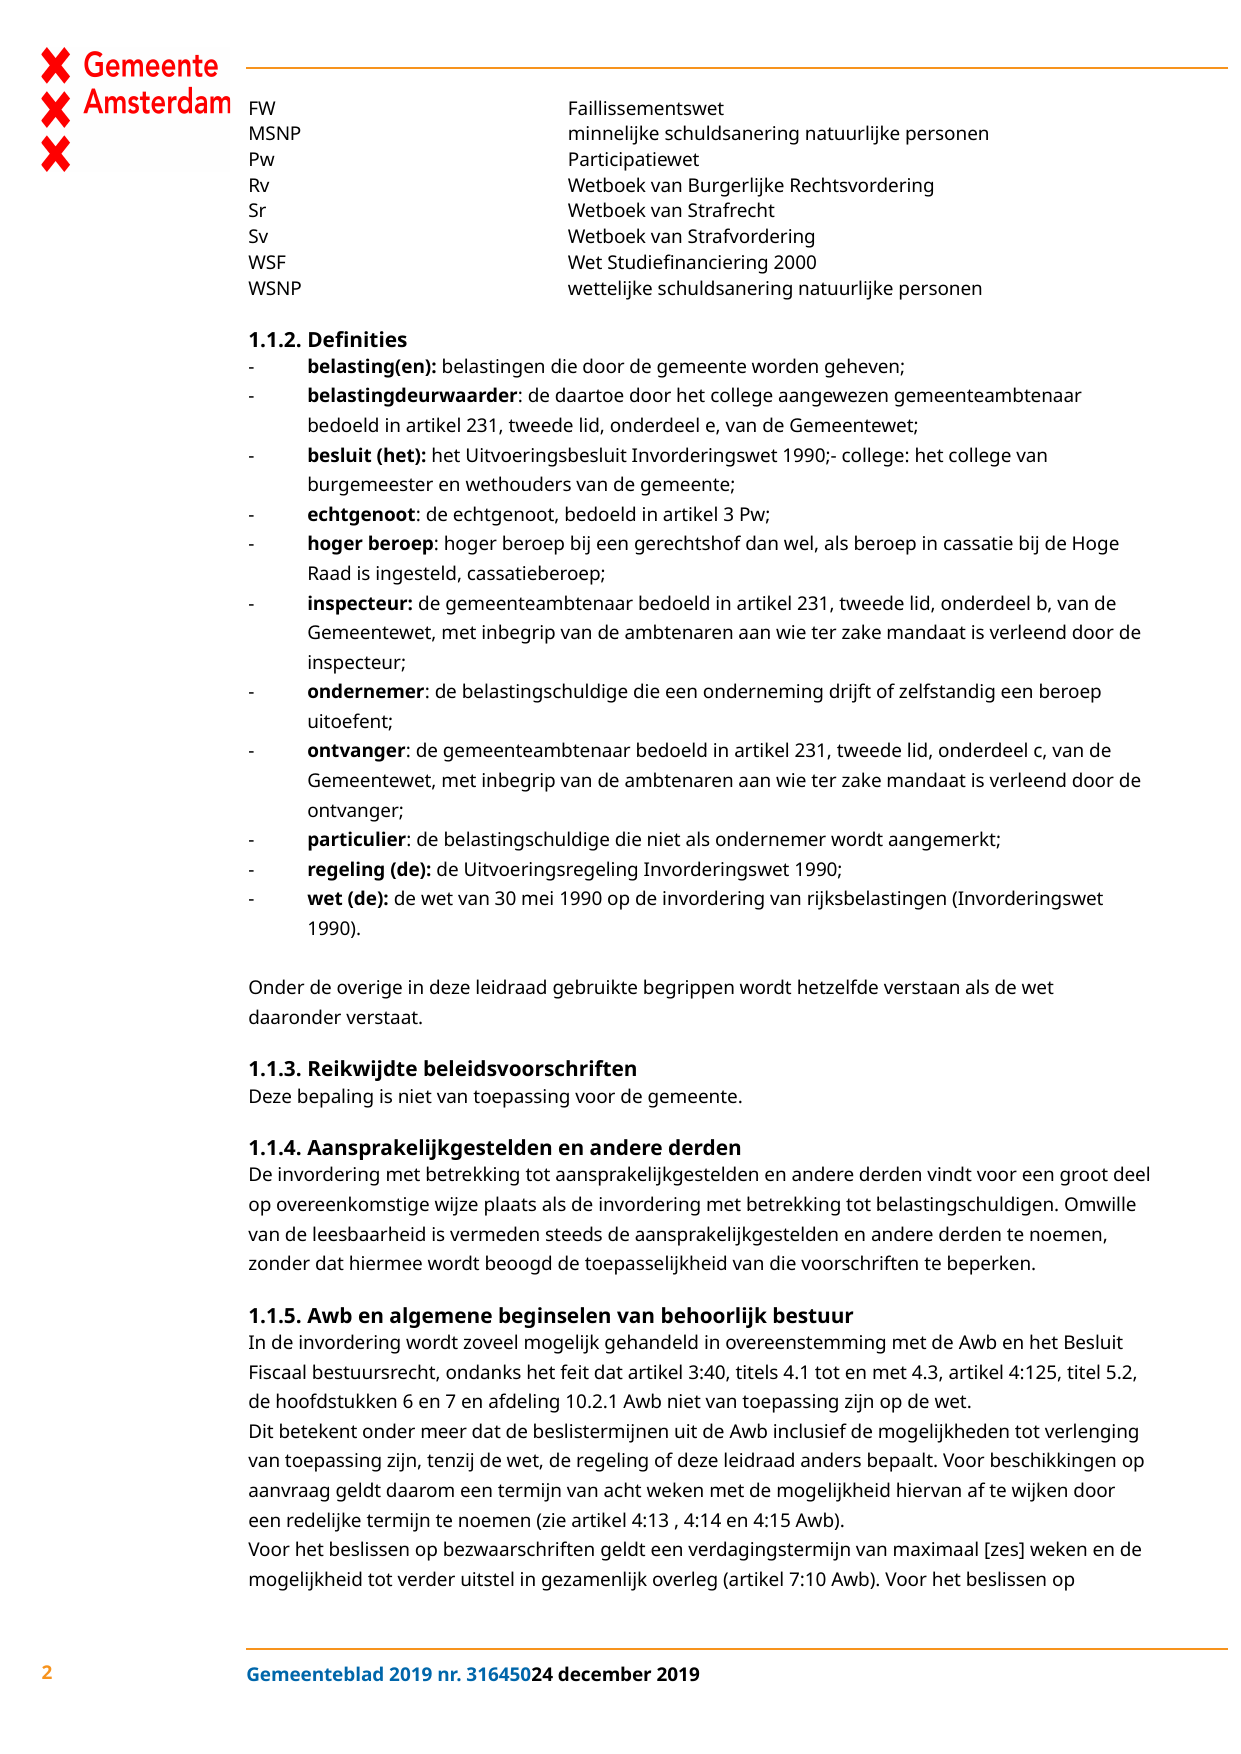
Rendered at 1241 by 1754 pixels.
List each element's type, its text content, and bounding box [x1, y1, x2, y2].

table_cell Sr [248, 198, 568, 223]
table_cell Wet Studiefinanciering 2000 [568, 249, 1152, 275]
list wet (de): de wet van 30 mei 1990 op de invordering van rijksbelastingen (Invorderingswet 1990). [248, 886, 1152, 941]
text Onder de overige in deze leidraad gebruikte begrippen wordt hetzelfde verstaan als de wet daaronder verstaat. [248, 974, 1152, 1030]
table_cell Wetboek van Burgerlijke Rechtsvordering [568, 172, 1152, 198]
list particulier: de belastingschuldige die niet als ondernemer wordt aangemerkt; [248, 826, 1152, 852]
text 1.1.4. Aansprakelijkgestelden en andere derden [248, 1133, 1152, 1162]
text 1.1.5. Awb en algemene beginselen van behoorlijk bestuur [248, 1301, 1152, 1329]
list regeling (de): de Uitvoeringsregeling Invorderingswet 1990; [248, 856, 1152, 882]
table_cell Faillissementswet [568, 95, 1152, 121]
list ondernemer: de belastingschuldige die een onderneming drijft of zelfstandig een beroep uitoefent; [248, 678, 1152, 734]
text 1.1.3. Reikwijdte beleidsvoorschriften [248, 1054, 1152, 1083]
list echtgenoot: de echtgenoot, bedoeld in artikel 3 Pw; [248, 501, 1152, 527]
text Deze bepaling is niet van toepassing voor de gemeente. [248, 1083, 1152, 1108]
text De invordering met betrekking tot aansprakelijkgestelden en andere derden vindt voor een groot deel op overeenkomstige wijze plaats als de invordering met betrekking tot belastingschuldigen. Omwille van de leesbaarheid is vermeden steeds de aansprakelijkgestelden en andere derden te noemen, zonder dat hiermee wordt beoogd de toepasselijkheid van die voorschriften te beperken. [248, 1162, 1152, 1276]
list ontvanger: de gemeenteambtenaar bedoeld in artikel 231, tweede lid, onderdeel c, van de Gemeentewet, met inbegrip van de ambtenaren aan wie ter zake mandaat is verleend door de ontvanger; [248, 738, 1152, 823]
table_cell Rv [248, 172, 568, 198]
text In de invordering wordt zoveel mogelijk gehandeld in overeenstemming met de Awb en het Besluit Fiscaal bestuursrecht, ondanks het feit dat artikel 3:40, titels 4.1 tot en met 4.3, artikel 4:125, titel 5.2, de hoofdstukken 6 en 7 en afdeling 10.2.1 Awb niet van toepassing zijn op de wet. [248, 1329, 1152, 1414]
table_cell WSF [248, 249, 568, 275]
text 1.1.2. Definities [248, 325, 1152, 353]
table_cell minnelijke schuldsanering natuurlijke personen [568, 121, 1152, 146]
table_cell wettelijke schuldsanering natuurlijke personen [568, 275, 1152, 301]
table_cell WSNP [248, 275, 568, 301]
table_cell Pw [248, 146, 568, 172]
list belastingdeurwaarder: de daartoe door het college aangewezen gemeenteambtenaar bedoeld in artikel 231, tweede lid, onderdeel e, van de Gemeentewet; [248, 383, 1152, 438]
list belasting(en): belastingen die door de gemeente worden geheven; [248, 353, 1152, 379]
text Voor het beslissen op bezwaarschriften geldt een verdagingstermijn van maximaal [zes] weken en de mogelijkheid tot verder uitstel in gezamenlijk overleg (artikel 7:10 Awb). Voor het beslissen op [248, 1536, 1152, 1592]
picture [41, 47, 231, 172]
table_cell FW [248, 95, 568, 121]
table_cell Sv [248, 224, 568, 249]
table_cell Participatiewet [568, 146, 1152, 172]
text Dit betekent onder meer dat de beslistermijnen uit de Awb inclusief de mogelijkheden tot verlenging van toepassing zijn, tenzij de wet, de regeling of deze leidraad anders bepaalt. Voor beschikkingen op aanvraag geldt daarom een termijn van acht weken met de mogelijkheid hiervan af te wijken door een redelijke termijn te noemen (zie artikel 4:13 , 4:14 en 4:15 Awb). [248, 1418, 1152, 1532]
list hoger beroep: hoger beroep bij een gerechtshof dan wel, als beroep in cassatie bij de Hoge Raad is ingesteld, cassatieberoep; [248, 531, 1152, 586]
table_cell Wetboek van Strafvordering [568, 224, 1152, 249]
list besluit (het): het Uitvoeringsbesluit Invorderingswet 1990;- college: het college van burgemeester en wethouders van de gemeente; [248, 442, 1152, 497]
table_cell MSNP [248, 121, 568, 146]
list inspecteur: de gemeenteambtenaar bedoeld in artikel 231, tweede lid, onderdeel b, van de Gemeentewet, met inbegrip van de ambtenaren aan wie ter zake mandaat is verleend door de inspecteur; [248, 590, 1152, 675]
table_cell Wetboek van Strafrecht [568, 198, 1152, 223]
